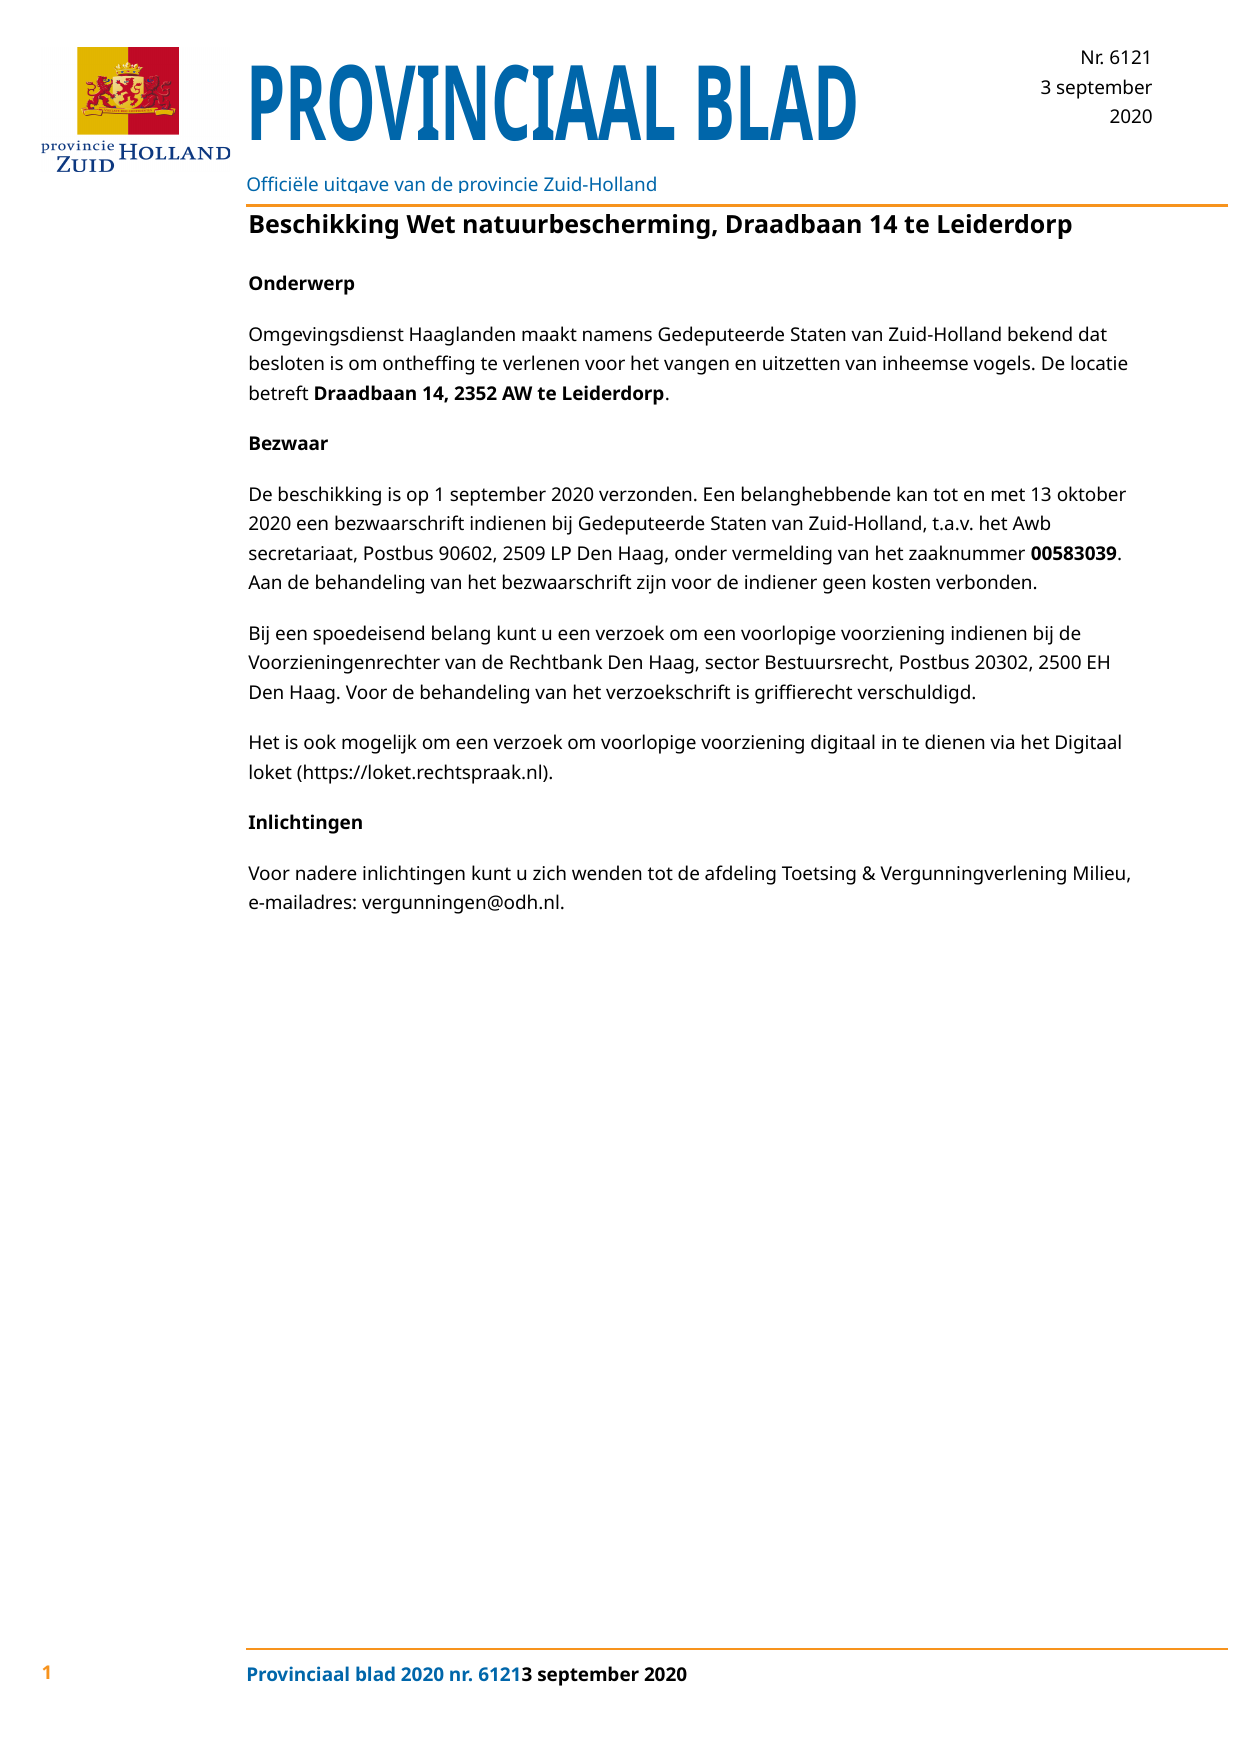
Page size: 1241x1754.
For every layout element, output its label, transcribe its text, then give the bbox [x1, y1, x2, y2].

text Beschikking Wet natuurbescherming, Draadbaan 14 te Leiderdorp [248, 207, 1152, 241]
text Bij een spoedeisend belang kunt u een verzoek om een voorlopige voorziening indienen bij de Voorzieningenrechter van de Rechtbank Den Haag, sector Bestuursrecht, Postbus 20302, 2500 EH Den Haag. Voor de behandeling van het verzoekschrift is griffierecht verschuldigd. [248, 620, 1152, 705]
picture [41, 47, 231, 172]
text Het is ook mogelijk om een verzoek om voorlopige voorziening digitaal in te dienen via het Digitaal loket (https://loket.rechtspraak.nl). [248, 729, 1152, 785]
text Bezwaar [248, 430, 1152, 456]
text Voor nadere inlichtingen kunt u zich wenden tot de afdeling Toetsing & Vergunningverlening Milieu, e-mailadres: vergunningen@odh.nl. [248, 860, 1152, 915]
text De beschikking is op 1 september 2020 verzonden. Een belanghebbende kan tot en met 13 oktober 2020 een bezwaarschrift indienen bij Gedeputeerde Staten van Zuid-Holland, t.a.v. het Awb secretariaat, Postbus 90602, 2509 LP Den Haag, onder vermelding van het zaaknummer 00583039. Aan de behandeling van het bezwaarschrift zijn voor de indiener geen kosten verbonden. [248, 481, 1152, 595]
text Onderwerp [248, 270, 1152, 296]
text Inlichtingen [248, 809, 1152, 835]
text Omgevingsdienst Haaglanden maakt namens Gedeputeerde Staten van Zuid-Holland bekend dat besloten is om ontheffing te verlenen voor het vangen en uitzetten van inheemse vogels. De locatie betreft Draadbaan 14, 2352 AW te Leiderdorp. [248, 321, 1152, 406]
